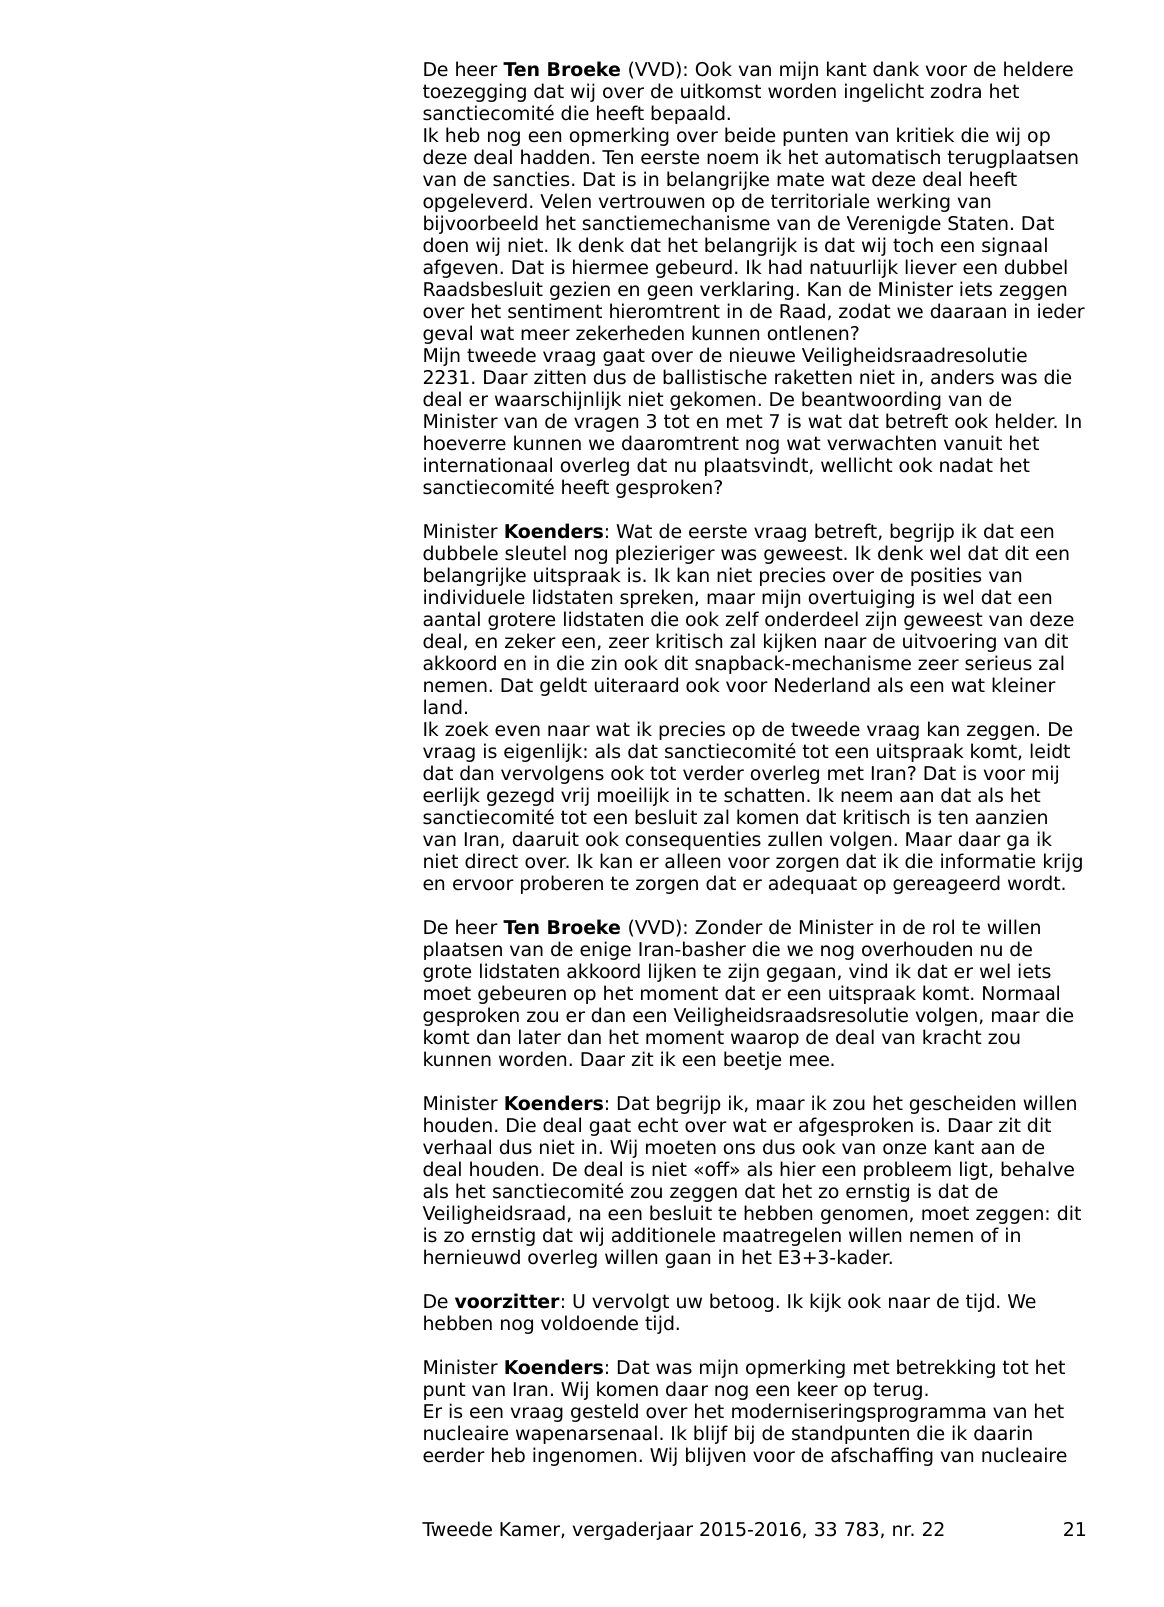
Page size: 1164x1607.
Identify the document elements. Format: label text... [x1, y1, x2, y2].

text Minister Koenders: Dat begrijp ik, maar ik zou het gescheiden willen houden. Die deal gaat echt over wat er afgesproken is. Daar zit dit verhaal dus niet in. Wij moeten ons dus ook van onze kant aan de deal houden. De deal is niet «off» als hier een probleem ligt, behalve als het sanctiecomité zou zeggen dat het zo ernstig is dat de Veiligheidsraad, na een besluit te hebben genomen, moet zeggen: dit is zo ernstig dat wij additionele maatregelen willen nemen of in hernieuwd overleg willen gaan in het E3+3-kader. [422, 1093, 1087, 1268]
text Minister Koenders: Dat was mijn opmerking met betrekking tot het punt van Iran. Wij komen daar nog een keer op terug. [422, 1357, 1087, 1401]
text Ik heb nog een opmerking over beide punten van kritiek die wij op deze deal hadden. Ten eerste noem ik het automatisch terugplaatsen van de sancties. Dat is in belangrijke mate wat deze deal heeft opgeleverd. Velen vertrouwen op de territoriale werking van bijvoorbeeld het sanctiemechanisme van de Verenigde Staten. Dat doen wij niet. Ik denk dat het belangrijk is dat wij toch een signaal afgeven. Dat is hiermee gebeurd. Ik had natuurlijk liever een dubbel Raadsbesluit gezien en geen verklaring. Kan de Minister iets zeggen over het sentiment hieromtrent in de Raad, zodat we daaraan in ieder geval wat meer zekerheden kunnen ontlenen? [422, 125, 1087, 345]
text Mijn tweede vraag gaat over de nieuwe Veiligheidsraadresolutie 2231. Daar zitten dus de ballistische raketten niet in, anders was die deal er waarschijnlijk niet gekomen. De beantwoording van de Minister van de vragen 3 tot en met 7 is wat dat betreft ook helder. In hoeverre kunnen we daaromtrent nog wat verwachten vanuit het internationaal overleg dat nu plaatsvindt, wellicht ook nadat het sanctiecomité heeft gesproken? [422, 345, 1087, 499]
text De voorzitter: U vervolgt uw betoog. Ik kijk ook naar de tijd. We hebben nog voldoende tijd. [422, 1291, 1087, 1335]
text De heer Ten Broeke (VVD): Ook van mijn kant dank voor de heldere toezegging dat wij over de uitkomst worden ingelicht zodra het sanctiecomité die heeft bepaald. [422, 59, 1087, 125]
text Ik zoek even naar wat ik precies op de tweede vraag kan zeggen. De vraag is eigenlijk: als dat sanctiecomité tot een uitspraak komt, leidt dat dan vervolgens ook tot verder overleg met Iran? Dat is voor mij eerlijk gezegd vrij moeilijk in te schatten. Ik neem aan dat als het sanctiecomité tot een besluit zal komen dat kritisch is ten aanzien van Iran, daaruit ook consequenties zullen volgen. Maar daar ga ik niet direct over. Ik kan er alleen voor zorgen dat ik die informatie krijg en ervoor proberen te zorgen dat er adequaat op gereageerd wordt. [422, 719, 1087, 894]
text Minister Koenders: Wat de eerste vraag betreft, begrijp ik dat een dubbele sleutel nog plezieriger was geweest. Ik denk wel dat dit een belangrijke uitspraak is. Ik kan niet precies over de posities van individuele lidstaten spreken, maar mijn overtuiging is wel dat een aantal grotere lidstaten die ook zelf onderdeel zijn geweest van deze deal, en zeker een, zeer kritisch zal kijken naar de uitvoering van dit akkoord en in die zin ook dit snapback-mechanisme zeer serieus zal nemen. Dat geldt uiteraard ook voor Nederland als een wat kleiner land. [422, 521, 1087, 719]
text De heer Ten Broeke (VVD): Zonder de Minister in de rol te willen plaatsen van de enige Iran-basher die we nog overhouden nu de grote lidstaten akkoord lijken te zijn gegaan, vind ik dat er wel iets moet gebeuren op het moment dat er een uitspraak komt. Normaal gesproken zou er dan een Veiligheidsraadsresolutie volgen, maar die komt dan later dan het moment waarop de deal van kracht zou kunnen worden. Daar zit ik een beetje mee. [422, 917, 1087, 1071]
text Er is een vraag gesteld over het moderniseringsprogramma van het nucleaire wapenarsenaal. Ik blijf bij de standpunten die ik daarin eerder heb ingenomen. Wij blijven voor de afschaffing van nucleaire [422, 1401, 1087, 1467]
